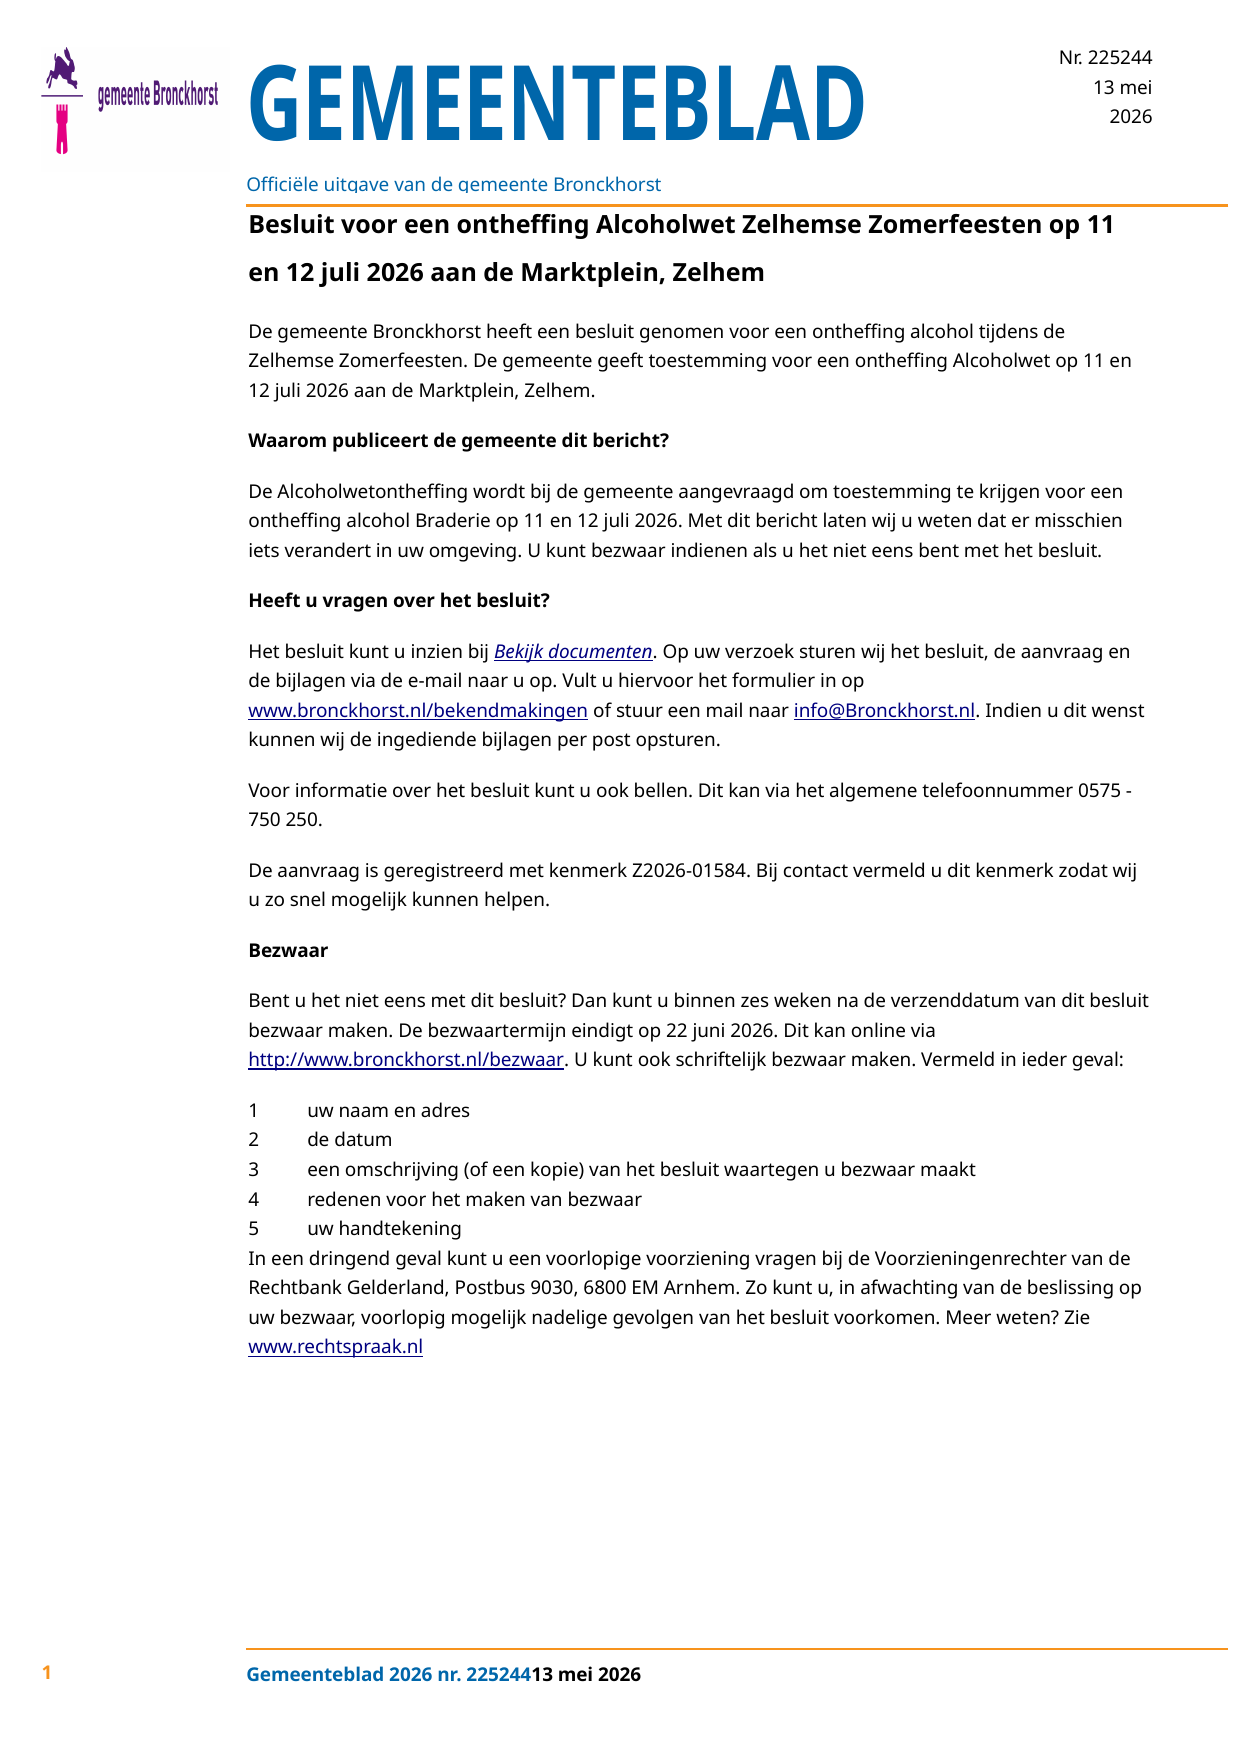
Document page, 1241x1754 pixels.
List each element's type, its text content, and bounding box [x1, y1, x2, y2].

text Bezwaar [248, 937, 1152, 963]
text Heeft u vragen over het besluit? [248, 587, 1152, 613]
picture [41, 47, 231, 172]
list een omschrijving (of een kopie) van het besluit waartegen u bezwaar maakt [248, 1156, 1152, 1182]
list uw handtekening [248, 1215, 1152, 1241]
text Het besluit kunt u inzien bij Bekijk documenten. Op uw verzoek sturen wij het besluit, de aanvraag en de bijlagen via de e-mail naar u op. Vult u hiervoor het formulier in op www.bronckhorst.nl/bekendmakingen of stuur een mail naar info@Bronckhorst.nl. Indien u dit wenst kunnen wij de ingediende bijlagen per post opsturen. [248, 638, 1152, 752]
list uw naam en adres [248, 1097, 1152, 1123]
text Waarom publiceert de gemeente dit bericht? [248, 427, 1152, 453]
text Voor informatie over het besluit kunt u ook bellen. Dit kan via het algemene telefoonnummer 0575 - 750 250. [248, 777, 1152, 832]
text Besluit voor een ontheffing Alcoholwet Zelhemse Zomerfeesten op 11 en 12 juli 2026 aan de Marktplein, Zelhem [248, 207, 1152, 288]
text De gemeente Bronckhorst heeft een besluit genomen voor een ontheffing alcohol tijdens de Zelhemse Zomerfeesten. De gemeente geeft toestemming voor een ontheffing Alcoholwet op 11 en 12 juli 2026 aan de Marktplein, Zelhem. [248, 318, 1152, 403]
text Bent u het niet eens met dit besluit? Dan kunt u binnen zes weken na de verzenddatum van dit besluit bezwaar maken. De bezwaartermijn eindigt op 22 juni 2026. Dit kan online via http://www.bronckhorst.nl/bezwaar. U kunt ook schriftelijk bezwaar maken. Vermeld in ieder geval: [248, 987, 1152, 1072]
list redenen voor het maken van bezwaar [248, 1186, 1152, 1212]
text In een dringend geval kunt u een voorlopige voorziening vragen bij de Voorzieningenrechter van de Rechtbank Gelderland, Postbus 9030, 6800 EM Arnhem. Zo kunt u, in afwachting van de beslissing op uw bezwaar, voorlopig mogelijk nadelige gevolgen van het besluit voorkomen. Meer weten? Zie www.rechtspraak.nl [248, 1245, 1152, 1359]
text De aanvraag is geregistreerd met kenmerk Z2026-01584. Bij contact vermeld u dit kenmerk zodat wij u zo snel mogelijk kunnen helpen. [248, 857, 1152, 912]
text De Alcoholwetontheffing wordt bij de gemeente aangevraagd om toestemming te krijgen voor een ontheffing alcohol Braderie op 11 en 12 juli 2026. Met dit bericht laten wij u weten dat er misschien iets verandert in uw omgeving. U kunt bezwaar indienen als u het niet eens bent met het besluit. [248, 478, 1152, 563]
list de datum [248, 1127, 1152, 1152]
